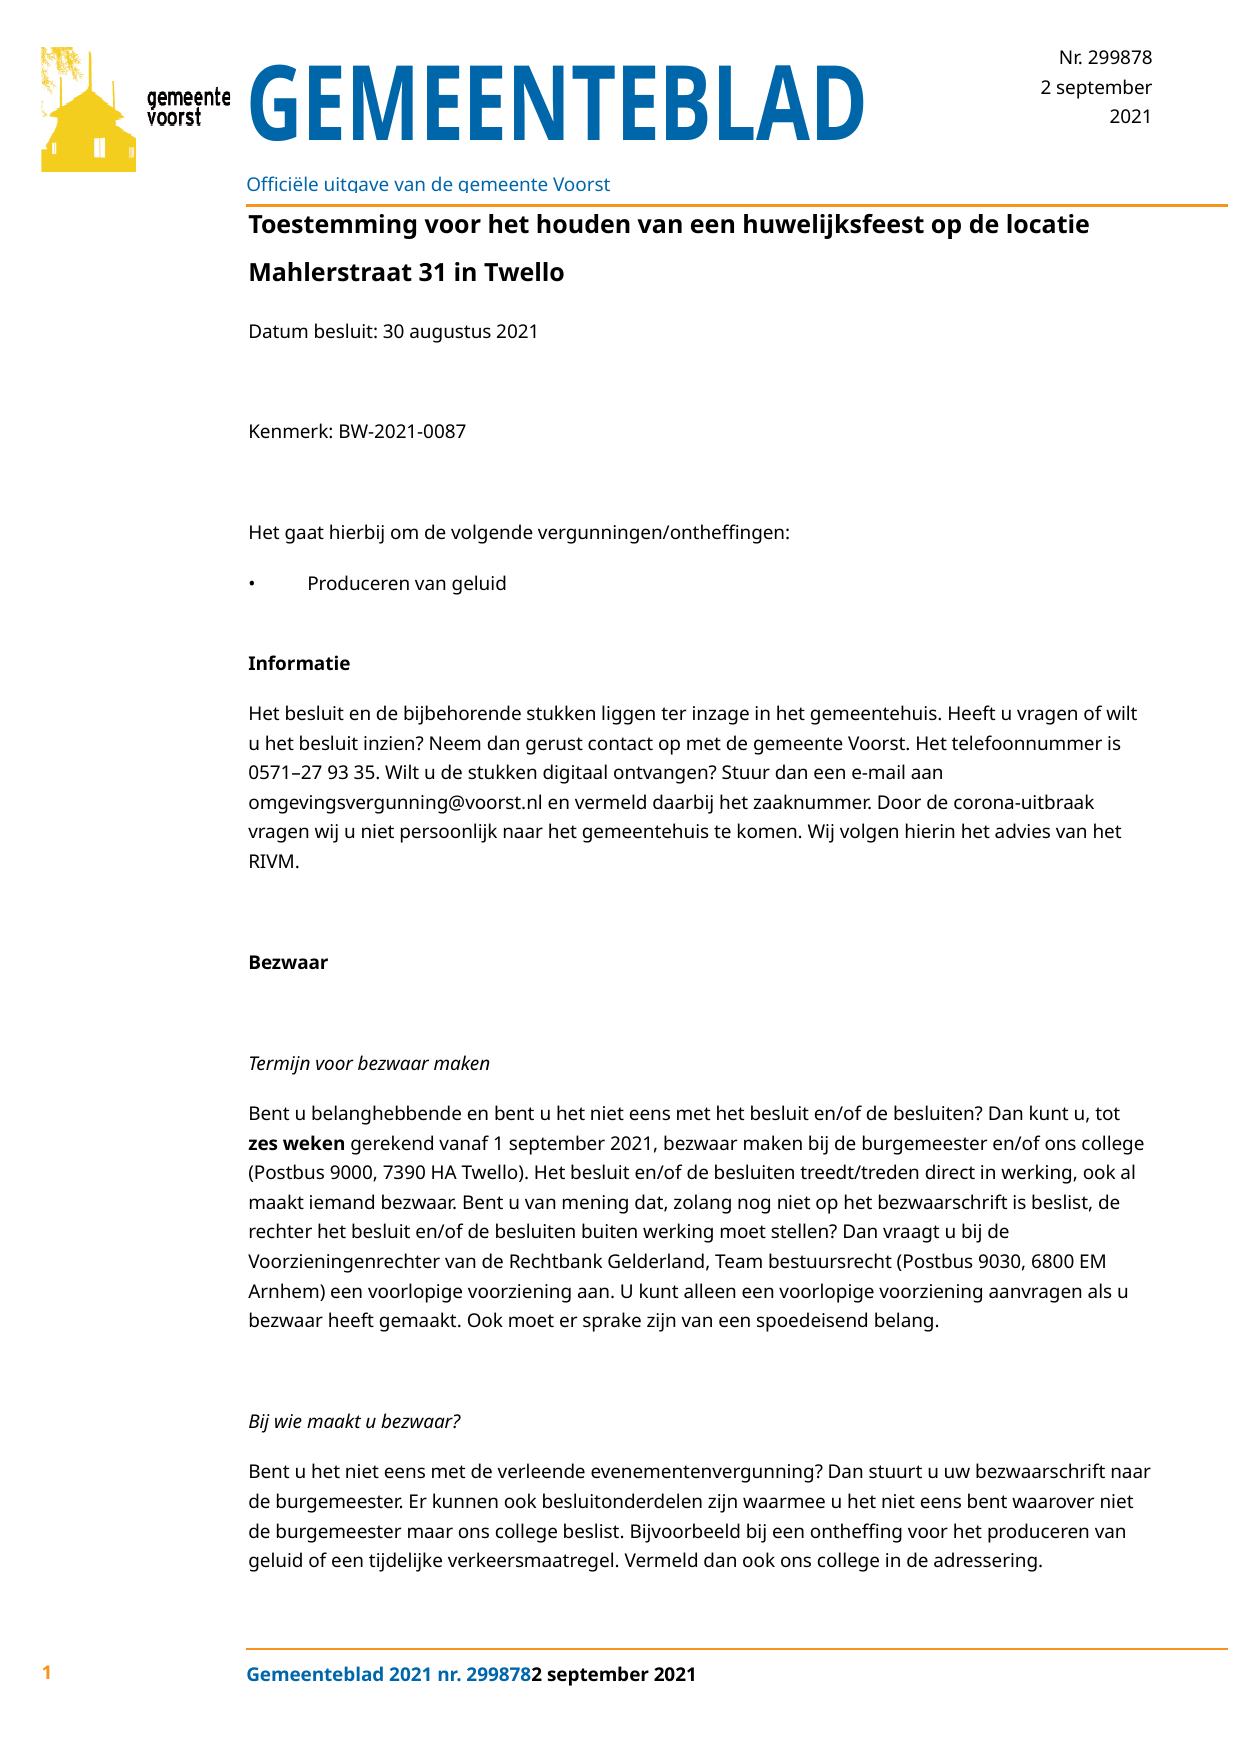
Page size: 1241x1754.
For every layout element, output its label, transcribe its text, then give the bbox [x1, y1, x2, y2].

text Termijn voor bezwaar maken [248, 1050, 1152, 1076]
text Het besluit en de bijbehorende stukken liggen ter inzage in het gemeentehuis. Heeft u vragen of wilt u het besluit inzien? Neem dan gerust contact op met de gemeente Voorst. Het telefoonnummer is 0571–27 93 35. Wilt u de stukken digitaal ontvangen? Stuur dan een e-mail aan omgevingsvergunning@voorst.nl en vermeld daarbij het zaaknummer. Door de corona-uitbraak vragen wij u niet persoonlijk naar het gemeentehuis te komen. Wij volgen hierin het advies van het RIVM. [248, 700, 1152, 874]
text Bent u het niet eens met de verleende evenementenvergunning? Dan stuurt u uw bezwaarschrift naar de burgemeester. Er kunnen ook besluitonderdelen zijn waarmee u het niet eens bent waarover niet de burgemeester maar ons college beslist. Bijvoorbeeld bij een ontheffing voor het produceren van geluid of een tijdelijke verkeersmaatregel. Vermeld dan ook ons college in de adressering. [248, 1459, 1152, 1573]
text Informatie [248, 650, 1152, 676]
text Bij wie maakt u bezwaar? [248, 1408, 1152, 1434]
text Datum besluit: 30 augustus 2021 [248, 318, 1152, 344]
text Bezwaar [248, 949, 1152, 975]
list Produceren van geluid [248, 570, 1152, 596]
text Bent u belanghebbende en bent u het niet eens met het besluit en/of de besluiten? Dan kunt u, tot zes weken gerekend vanaf 1 september 2021, bezwaar maken bij de burgemeester en/of ons college (Postbus 9000, 7390 HA Twello). Het besluit en/of de besluiten treedt/treden direct in werking, ook al maakt iemand bezwaar. Bent u van mening dat, zolang nog niet op het bezwaarschrift is beslist, de rechter het besluit en/of de besluiten buiten werking moet stellen? Dan vraagt u bij de Voorzieningenrechter van de Rechtbank Gelderland, Team bestuursrecht (Postbus 9030, 6800 EM Arnhem) een voorlopige voorziening aan. U kunt alleen een voorlopige voorziening aanvragen als u bezwaar heeft gemaakt. Ook moet er sprake zijn van een spoedeisend belang. [248, 1100, 1152, 1333]
text Het gaat hierbij om de volgende vergunningen/ontheffingen: [248, 519, 1152, 545]
picture [41, 47, 231, 172]
text Kenmerk: BW-2021-0087 [248, 419, 1152, 444]
text Toestemming voor het houden van een huwelijksfeest op de locatie Mahlerstraat 31 in Twello [248, 207, 1152, 288]
